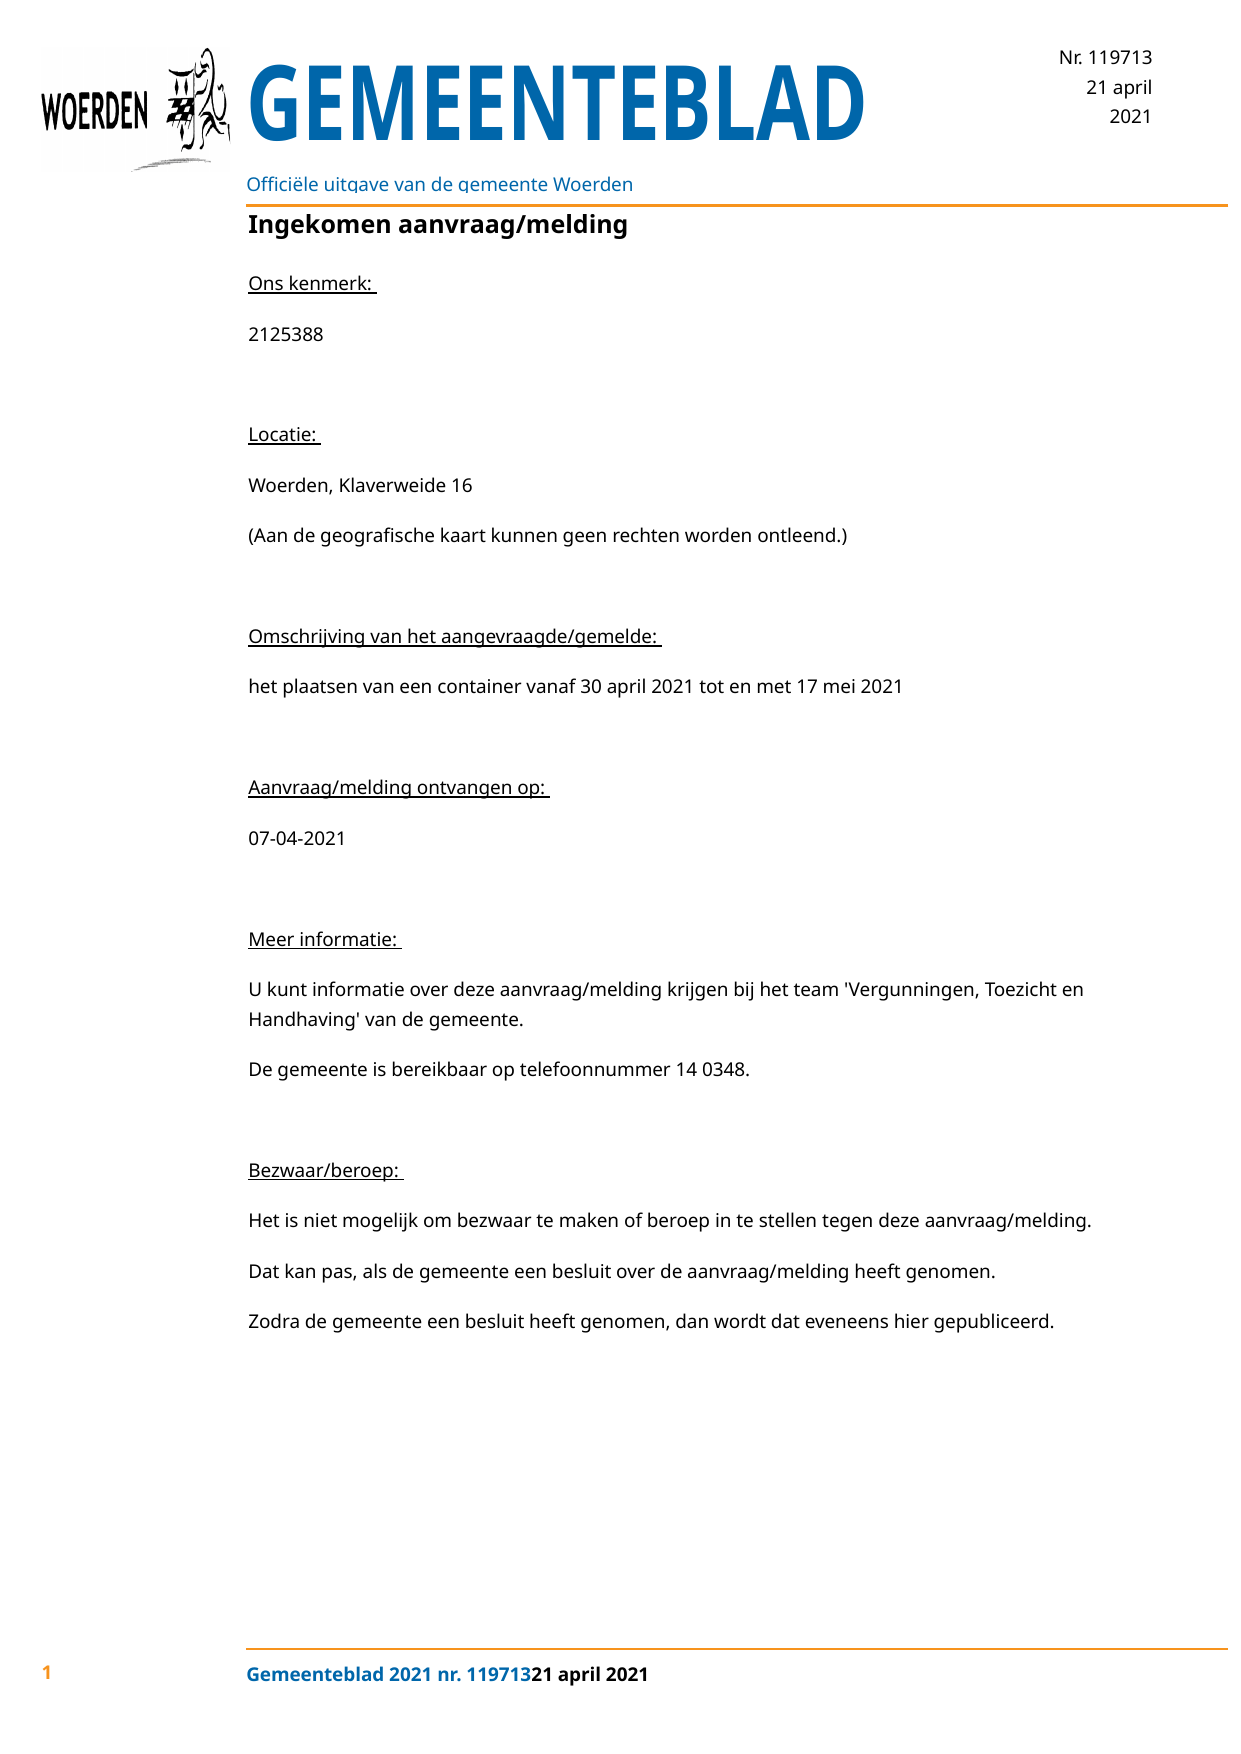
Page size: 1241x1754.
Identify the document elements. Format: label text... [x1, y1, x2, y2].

text 07-04-2021 [248, 825, 1152, 851]
text Locatie: [248, 422, 1152, 447]
text Zodra de gemeente een besluit heeft genomen, dan wordt dat eveneens hier gepubliceerd. [248, 1308, 1152, 1334]
text Omschrijving van het aangevraagde/gemelde: [248, 623, 1152, 649]
text Bezwaar/beroep: [248, 1157, 1152, 1183]
text Woerden, Klaverweide 16 [248, 472, 1152, 498]
text Meer informatie: [248, 926, 1152, 951]
text (Aan de geografische kaart kunnen geen rechten worden ontleend.) [248, 522, 1152, 548]
text Ingekomen aanvraag/melding [248, 207, 1152, 241]
text 2125388 [248, 321, 1152, 346]
text De gemeente is bereikbaar op telefoonnummer 14 0348. [248, 1056, 1152, 1082]
text U kunt informatie over deze aanvraag/melding krijgen bij het team 'Vergunningen, Toezicht en Handhaving' van de gemeente. [248, 976, 1152, 1031]
picture [41, 47, 231, 172]
text Dat kan pas, als de gemeente een besluit over de aanvraag/melding heeft genomen. [248, 1258, 1152, 1283]
text Ons kenmerk: [248, 270, 1152, 296]
text Het is niet mogelijk om bezwaar te maken of beroep in te stellen tegen deze aanvraag/melding. [248, 1207, 1152, 1233]
text Aanvraag/melding ontvangen op: [248, 774, 1152, 800]
text het plaatsen van een container vanaf 30 april 2021 tot en met 17 mei 2021 [248, 674, 1152, 699]
